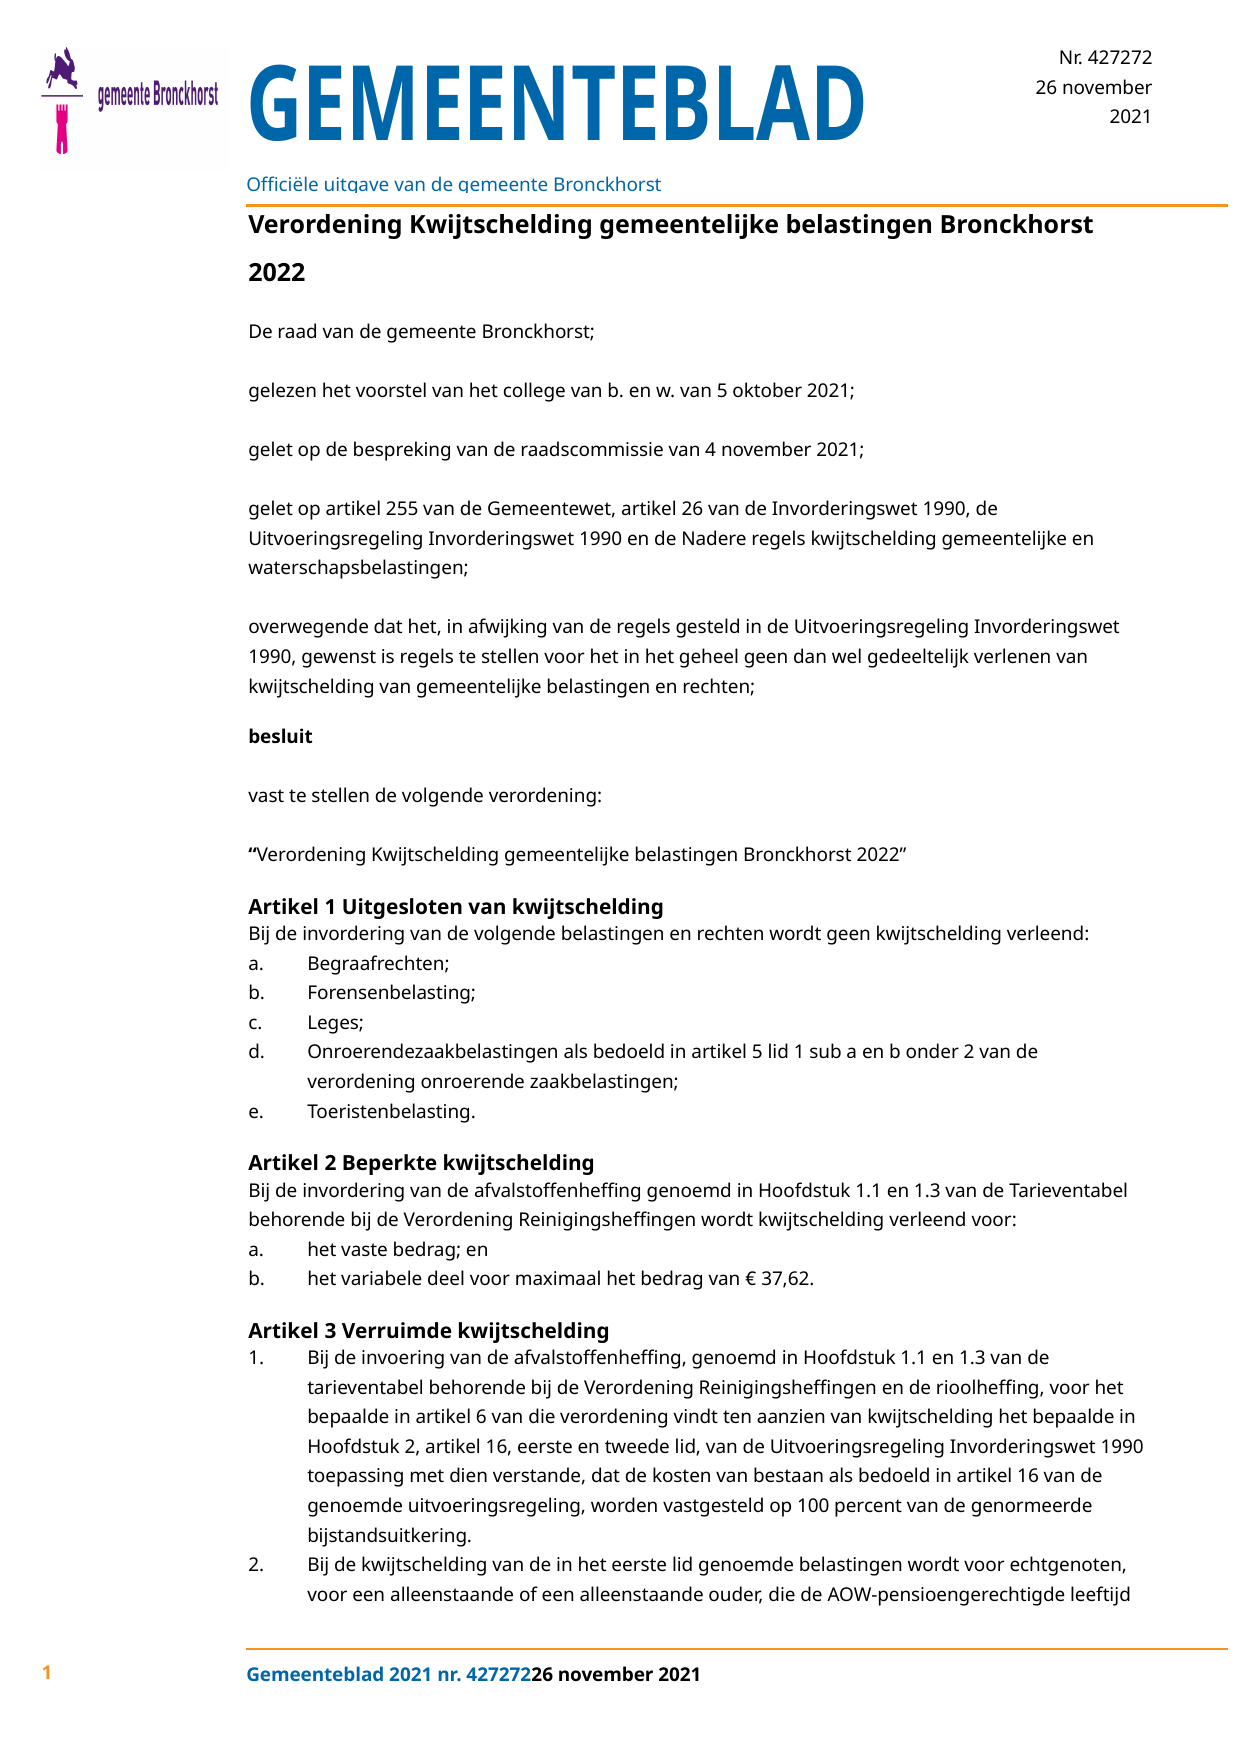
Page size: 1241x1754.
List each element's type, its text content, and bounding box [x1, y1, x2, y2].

list Bij de kwijtschelding van de in het eerste lid genoemde belastingen wordt voor echtgenoten, voor een alleenstaande of een alleenstaande ouder, die de AOW-pensioengerechtigde leeftijd [248, 1551, 1152, 1607]
list Leges; [248, 1009, 1152, 1035]
text gelet op artikel 255 van de Gemeentewet, artikel 26 van de Invorderingswet 1990, de Uitvoeringsregeling Invorderingswet 1990 en de Nadere regels kwijtschelding gemeentelijke en waterschapsbelastingen; [248, 495, 1152, 580]
list Begraafrechten; [248, 950, 1152, 976]
list het variabele deel voor maximaal het bedrag van € 37,62. [248, 1266, 1152, 1291]
text Artikel 1 Uitgesloten van kwijtschelding [248, 892, 1152, 920]
list het vaste bedrag; en [248, 1236, 1152, 1262]
text Bij de invordering van de volgende belastingen en rechten wordt geen kwijtschelding verleend: [248, 920, 1152, 946]
list Onroerendezaakbelastingen als bedoeld in artikel 5 lid 1 sub a en b onder 2 van de verordening onroerende zaakbelastingen; [248, 1039, 1152, 1094]
text Verordening Kwijtschelding gemeentelijke belastingen Bronckhorst 2022 [248, 207, 1152, 288]
text “Verordening Kwijtschelding gemeentelijke belastingen Bronckhorst 2022” [248, 842, 1152, 867]
text De raad van de gemeente Bronckhorst; [248, 318, 1152, 344]
text Artikel 3 Verruimde kwijtschelding [248, 1316, 1152, 1344]
picture [41, 47, 231, 172]
list Bij de invoering van de afvalstoffenheffing, genoemd in Hoofdstuk 1.1 en 1.3 van de tarieventabel behorende bij de Verordening Reinigingsheffingen en de rioolheffing, voor het bepaalde in artikel 6 van die verordening vindt ten aanzien van kwijtschelding het bepaalde in Hoofdstuk 2, artikel 16, eerste en tweede lid, van de Uitvoeringsregeling Invorderingswet 1990 toepassing met dien verstande, dat de kosten van bestaan als bedoeld in artikel 16 van de genoemde uitvoeringsregeling, worden vastgesteld op 100 percent van de genormeerde bijstandsuitkering. [248, 1344, 1152, 1548]
text besluit [248, 723, 1152, 749]
text overwegende dat het, in afwijking van de regels gesteld in de Uitvoeringsregeling Invorderingswet 1990, gewenst is regels te stellen voor het in het geheel geen dan wel gedeeltelijk verlenen van kwijtschelding van gemeentelijke belastingen en rechten; [248, 614, 1152, 699]
text gelezen het voorstel van het college van b. en w. van 5 oktober 2021; [248, 377, 1152, 403]
text gelet op de bespreking van de raadscommissie van 4 november 2021; [248, 436, 1152, 462]
text Artikel 2 Beperkte kwijtschelding [248, 1148, 1152, 1177]
text vast te stellen de volgende verordening: [248, 782, 1152, 808]
list Toeristenbelasting. [248, 1098, 1152, 1124]
list Forensenbelasting; [248, 979, 1152, 1005]
text Bij de invordering van de afvalstoffenheffing genoemd in Hoofdstuk 1.1 en 1.3 van de Tarieventabel behorende bij de Verordening Reinigingsheffingen wordt kwijtschelding verleend voor: [248, 1177, 1152, 1232]
